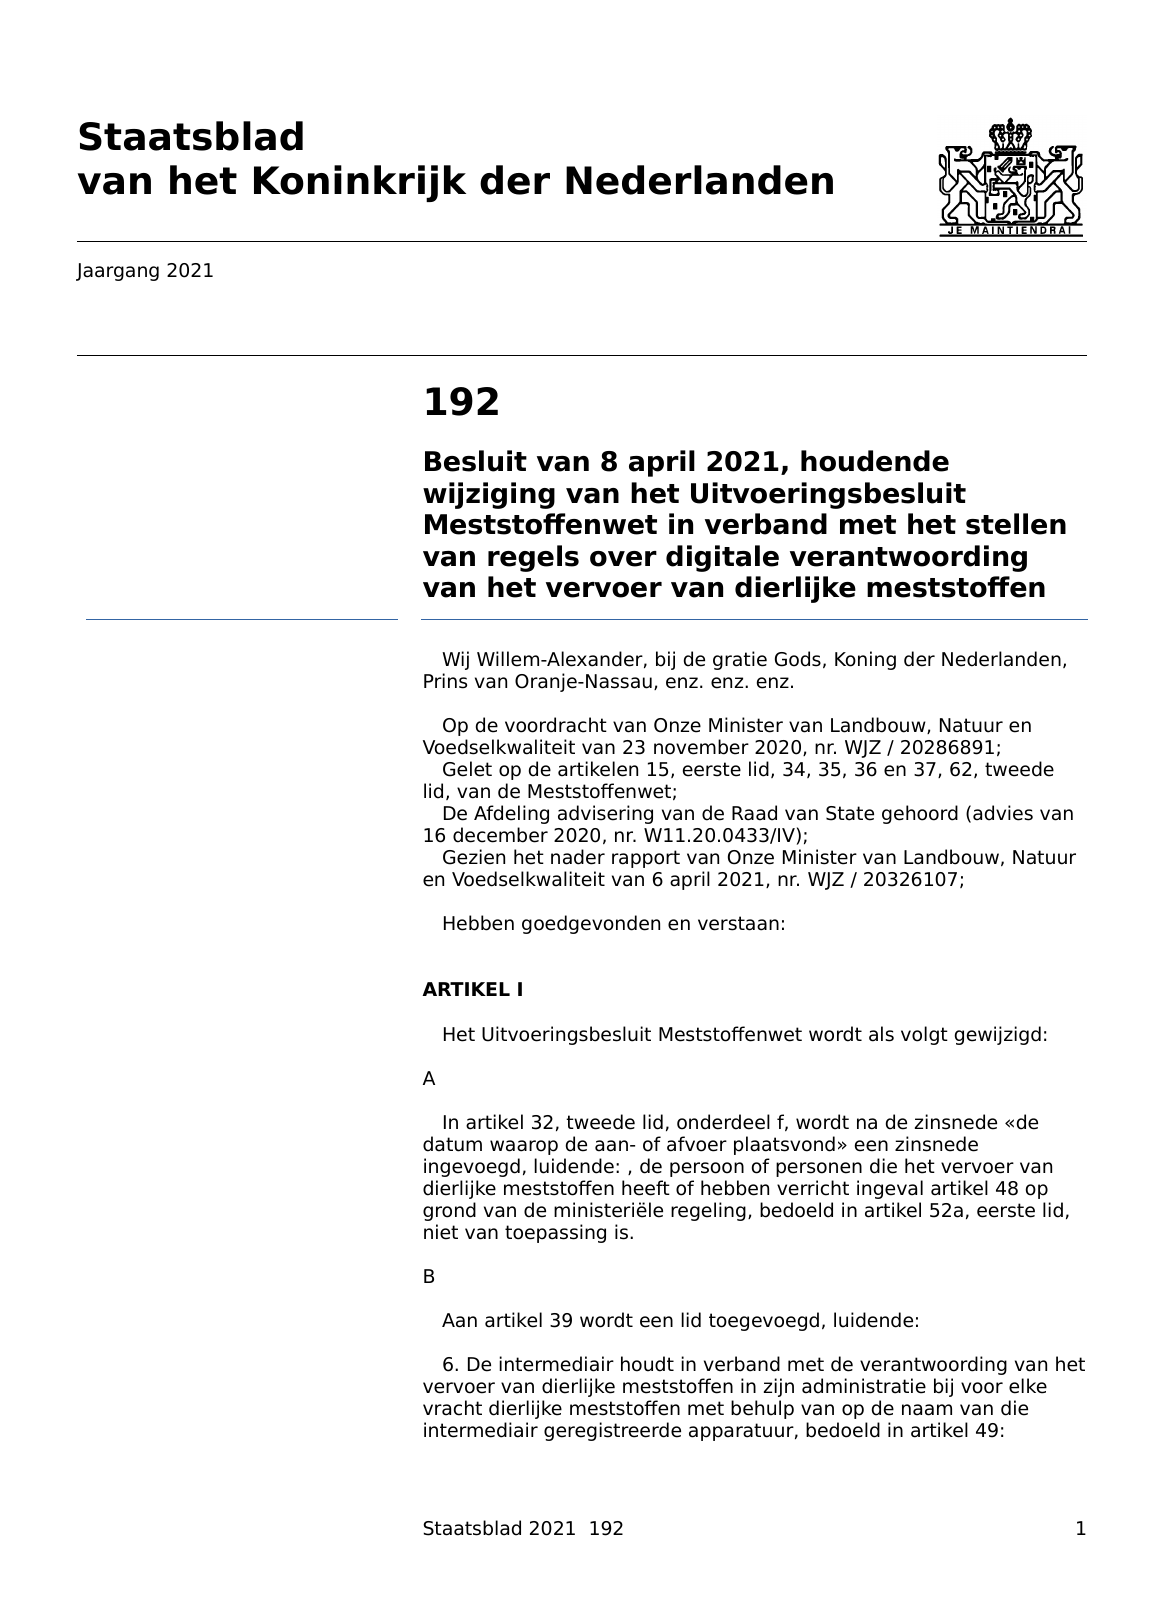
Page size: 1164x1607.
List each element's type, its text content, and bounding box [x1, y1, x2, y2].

text Op de voordracht van Onze Minister van Landbouw, Natuur en Voedselkwaliteit van 23 november 2020, nr. WJZ / 20286891; [422, 715, 1087, 759]
text Besluit van 8 april 2021, houdende wijziging van het Uitvoeringsbesluit Meststoffenwet in verband met het stellen van regels over digitale verantwoording van het vervoer van dierlijke meststoffen [422, 447, 1087, 604]
text B [422, 1266, 1087, 1288]
subtitle ARTIKEL I [422, 979, 1087, 1001]
table_header Staatsblad van het Koninkrijk der Nederlanden [77, 100, 886, 241]
table_header [886, 100, 1087, 241]
text 6. De intermediair houdt in verband met de verantwoording van het vervoer van dierlijke meststoffen in zijn administratie bij voor elke vracht dierlijke meststoffen met behulp van op de naam van die intermediair geregistreerde apparatuur, bedoeld in artikel 49: [422, 1354, 1087, 1442]
text Aan artikel 39 wordt een lid toegevoegd, luidende: [422, 1310, 1087, 1332]
text Het Uitvoeringsbesluit Meststoffenwet wordt als volgt gewijzigd: [422, 1023, 1087, 1045]
text A [422, 1068, 1087, 1089]
text Gezien het nader rapport van Onze Minister van Landbouw, Natuur en Voedselkwaliteit van 6 april 2021, nr. WJZ / 20326107; [422, 847, 1087, 891]
table_cell Jaargang 2021 [77, 242, 1087, 355]
text De Afdeling advisering van de Raad van State gehoord (advies van 16 december 2020, nr. W11.20.0433/IV); [422, 803, 1087, 847]
text Hebben goedgevonden en verstaan: [422, 913, 1087, 935]
text In artikel 32, tweede lid, onderdeel f, wordt na de zinsnede «de datum waarop de aan- of afvoer plaatsvond» een zinsnede ingevoegd, luidende: , de persoon of personen die het vervoer van dierlijke meststoffen heeft of hebben verricht ingeval artikel 48 op grond van de ministeriële regeling, bedoeld in artikel 52a, eerste lid, niet van toepassing is. [422, 1112, 1087, 1244]
text Wij Willem-Alexander, bij de gratie Gods, Koning der Nederlanden, Prins van Oranje-Nassau, enz. enz. enz. [422, 649, 1087, 693]
text Gelet op de artikelen 15, eerste lid, 34, 35, 36 en 37, 62, tweede lid, van de Meststoffenwet; [422, 759, 1087, 803]
picture [936, 115, 1087, 240]
subtitle 192 [422, 381, 1087, 424]
